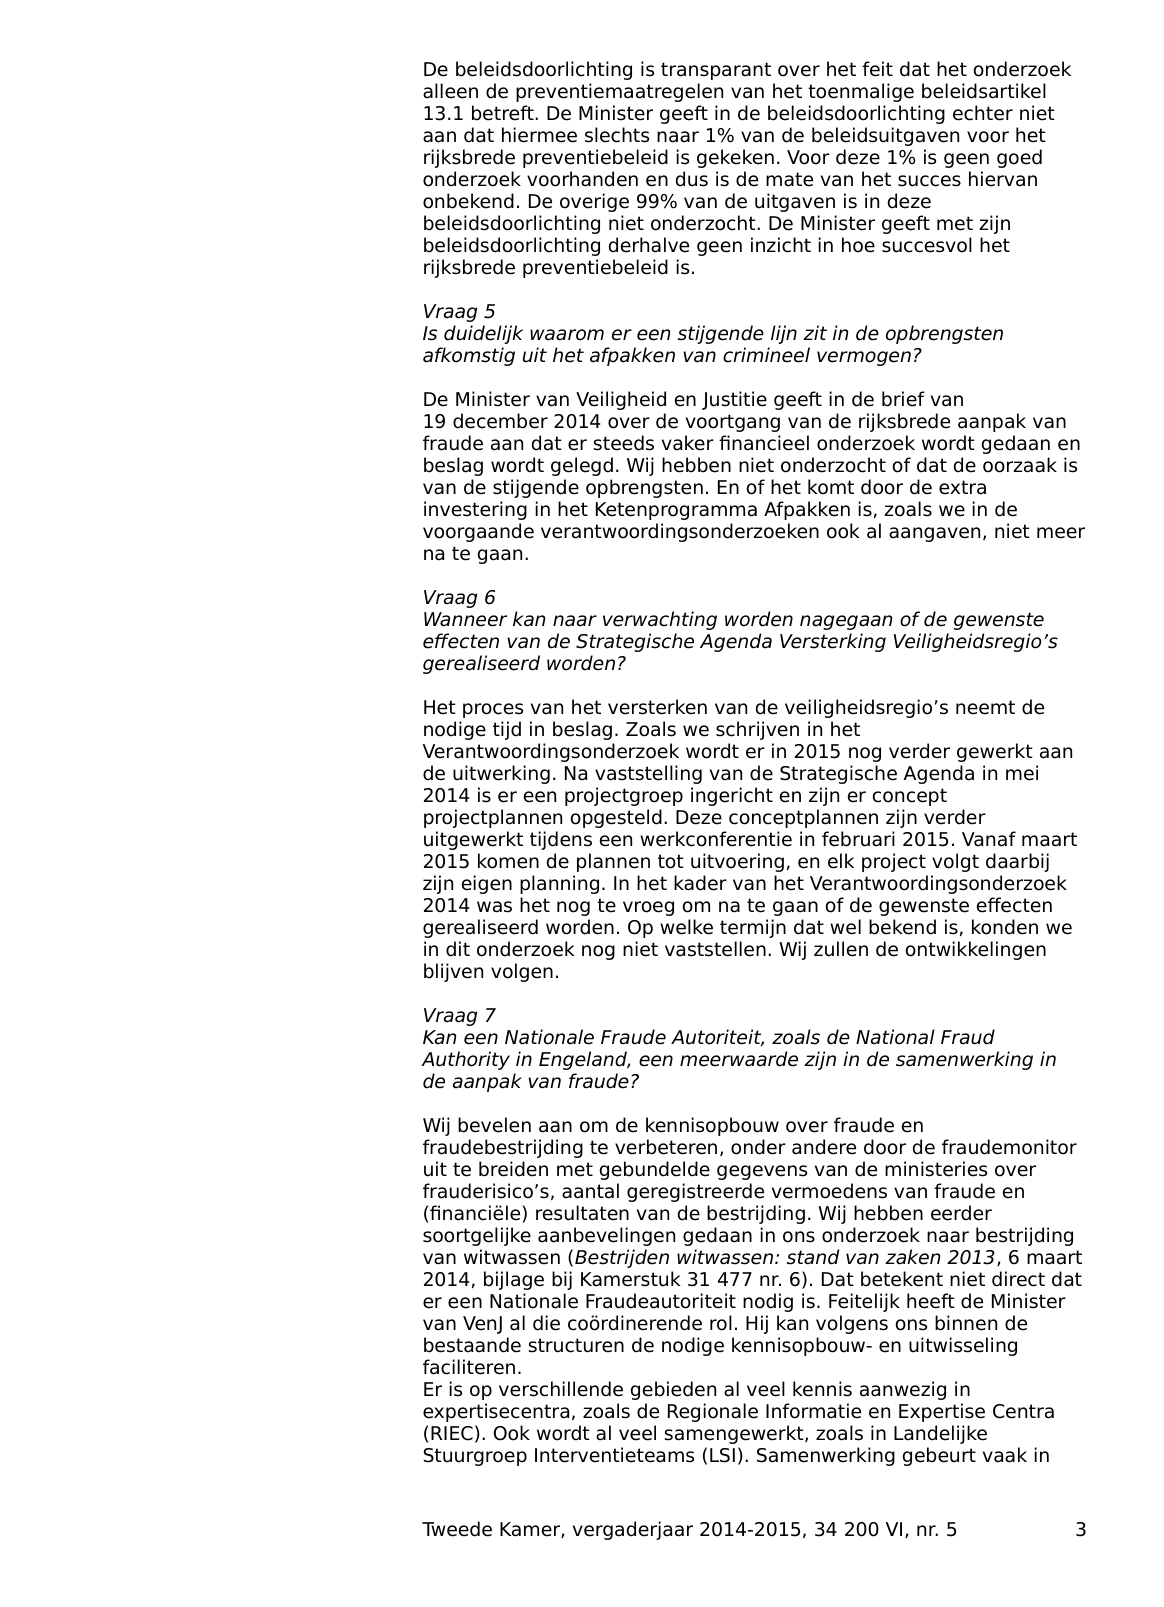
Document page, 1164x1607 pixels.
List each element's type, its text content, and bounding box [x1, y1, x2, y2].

text Er is op verschillende gebieden al veel kennis aanwezig in expertisecentra, zoals de Regionale Informatie en Expertise Centra (RIEC). Ook wordt al veel samengewerkt, zoals in Landelijke Stuurgroep Interventieteams (LSI). Samenwerking gebeurt vaak in [422, 1379, 1087, 1467]
text Wij bevelen aan om de kennisopbouw over fraude en fraudebestrijding te verbeteren, onder andere door de fraudemonitor uit te breiden met gebundelde gegevens van de ministeries over frauderisico’s, aantal geregistreerde vermoedens van fraude en (financiële) resultaten van de bestrijding. Wij hebben eerder soortgelijke aanbevelingen gedaan in ons onderzoek naar bestrijding van witwassen (Bestrijden witwassen: stand van zaken 2013, 6 maart 2014, bijlage bij Kamerstuk 31 477 nr. 6). Dat betekent niet direct dat er een Nationale Fraudeautoriteit nodig is. Feitelijk heeft de Minister van VenJ al die coördinerende rol. Hij kan volgens ons binnen de bestaande structuren de nodige kennisopbouw- en uitwisseling faciliteren. [422, 1115, 1087, 1379]
text Wanneer kan naar verwachting worden nagegaan of de gewenste effecten van de Strategische Agenda Versterking Veiligheidsregio’s gerealiseerd worden? [422, 609, 1087, 675]
text Vraag 7 [422, 1005, 1087, 1027]
text Vraag 6 [422, 587, 1087, 609]
text Vraag 5 [422, 301, 1087, 323]
text De beleidsdoorlichting is transparant over het feit dat het onderzoek alleen de preventiemaatregelen van het toenmalige beleidsartikel 13.1 betreft. De Minister geeft in de beleidsdoorlichting echter niet aan dat hiermee slechts naar 1% van de beleidsuitgaven voor het rijksbrede preventiebeleid is gekeken. Voor deze 1% is geen goed onderzoek voorhanden en dus is de mate van het succes hiervan onbekend. De overige 99% van de uitgaven is in deze beleidsdoorlichting niet onderzocht. De Minister geeft met zijn beleidsdoorlichting derhalve geen inzicht in hoe succesvol het rijksbrede preventiebeleid is. [422, 59, 1087, 279]
text Is duidelijk waarom er een stijgende lijn zit in de opbrengsten afkomstig uit het afpakken van crimineel vermogen? [422, 323, 1087, 367]
text De Minister van Veiligheid en Justitie geeft in de brief van 19 december 2014 over de voortgang van de rijksbrede aanpak van fraude aan dat er steeds vaker financieel onderzoek wordt gedaan en beslag wordt gelegd. Wij hebben niet onderzocht of dat de oorzaak is van de stijgende opbrengsten. En of het komt door de extra investering in het Ketenprogramma Afpakken is, zoals we in de voorgaande verantwoordingsonderzoeken ook al aangaven, niet meer na te gaan. [422, 389, 1087, 565]
text Het proces van het versterken van de veiligheidsregio’s neemt de nodige tijd in beslag. Zoals we schrijven in het Verantwoordingsonderzoek wordt er in 2015 nog verder gewerkt aan de uitwerking. Na vaststelling van de Strategische Agenda in mei 2014 is er een projectgroep ingericht en zijn er concept projectplannen opgesteld. Deze conceptplannen zijn verder uitgewerkt tijdens een werkconferentie in februari 2015. Vanaf maart 2015 komen de plannen tot uitvoering, en elk project volgt daarbij zijn eigen planning. In het kader van het Verantwoordingsonderzoek 2014 was het nog te vroeg om na te gaan of de gewenste effecten gerealiseerd worden. Op welke termijn dat wel bekend is, konden we in dit onderzoek nog niet vaststellen. Wij zullen de ontwikkelingen blijven volgen. [422, 697, 1087, 983]
text Kan een Nationale Fraude Autoriteit, zoals de National Fraud Authority in Engeland, een meerwaarde zijn in de samenwerking in de aanpak van fraude? [422, 1027, 1087, 1093]
